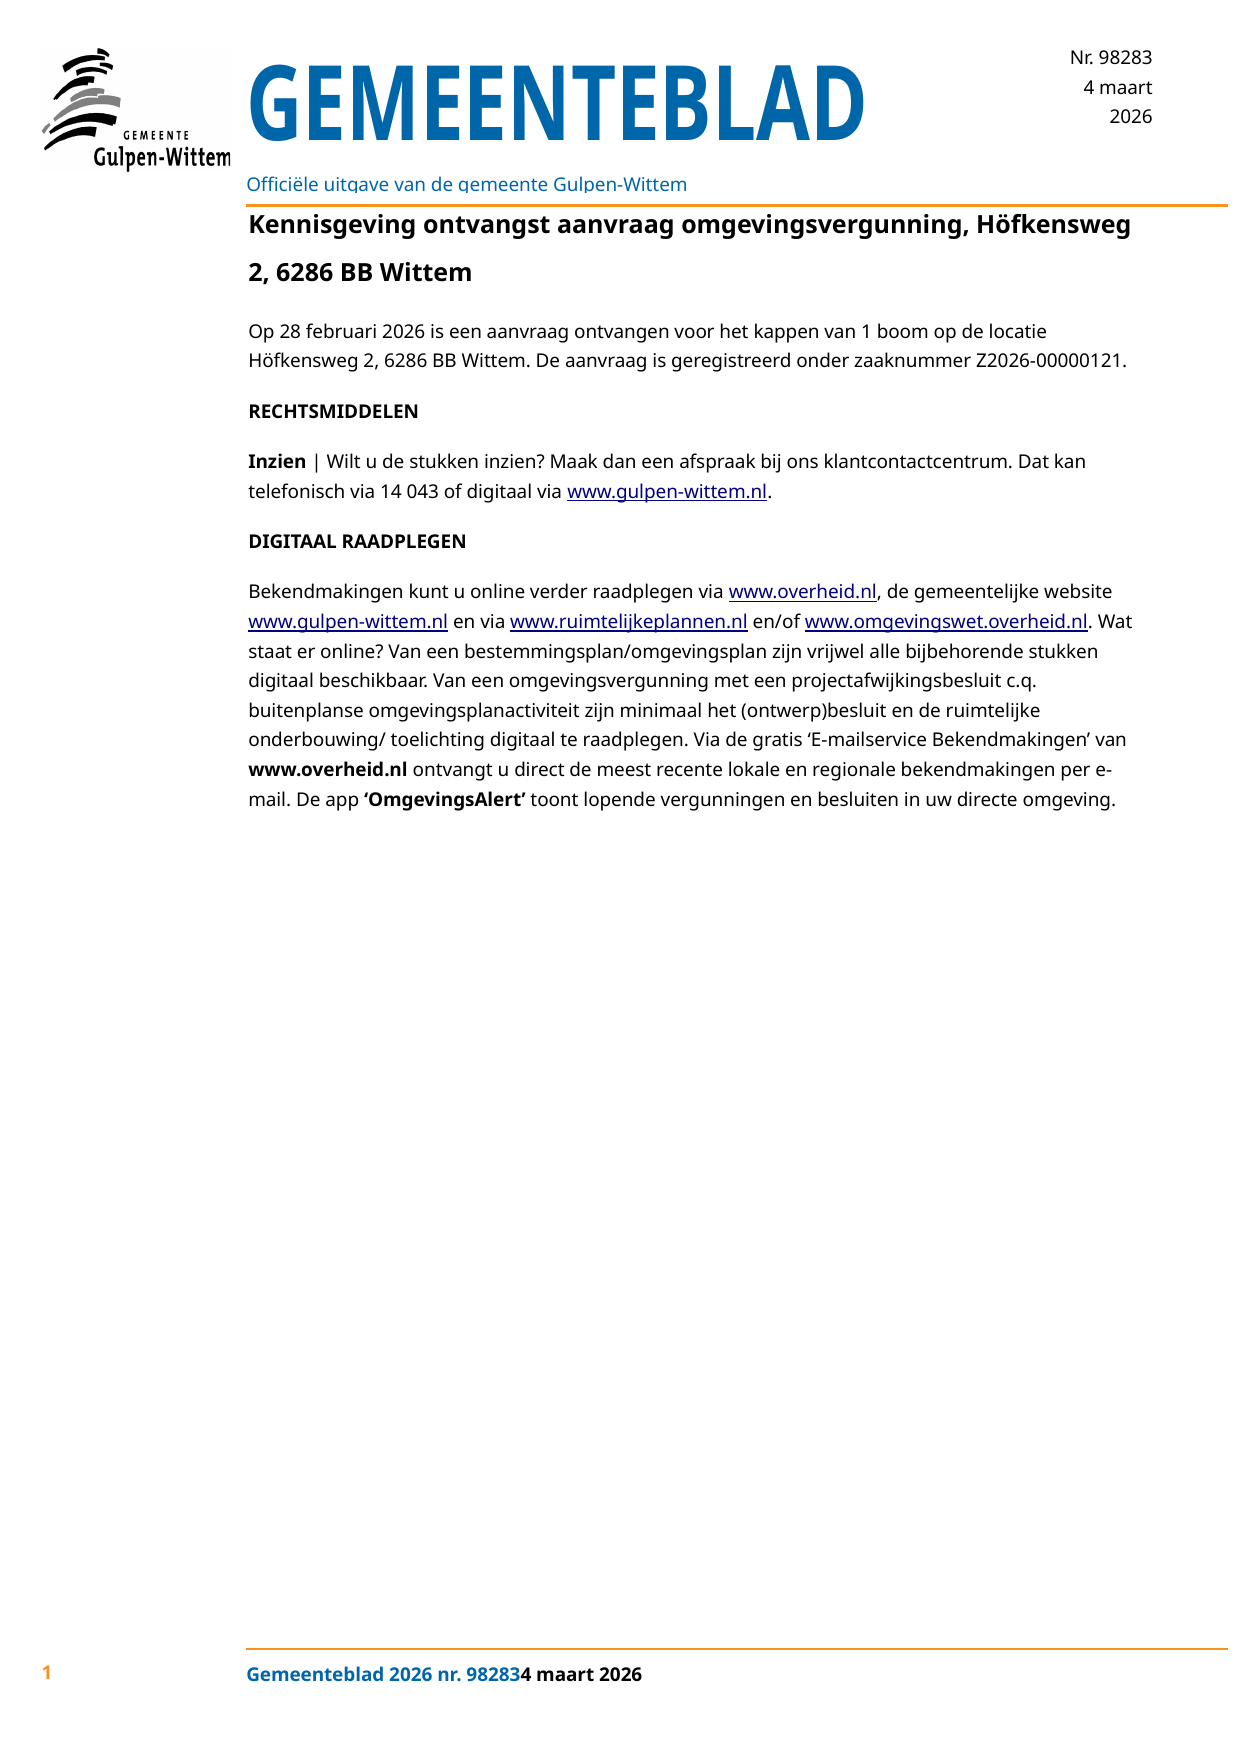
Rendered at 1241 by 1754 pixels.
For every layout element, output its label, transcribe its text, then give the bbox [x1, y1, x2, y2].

text DIGITAAL RAADPLEGEN [248, 528, 1152, 554]
text Bekendmakingen kunt u online verder raadplegen via www.overheid.nl, de gemeentelijke website www.gulpen-wittem.nl en via www.ruimtelijkeplannen.nl en/of www.omgevingswet.overheid.nl. Wat staat er online? Van een bestemmingsplan/omgevingsplan zijn vrijwel alle bijbehorende stukken digitaal beschikbaar. Van een omgevingsvergunning met een projectafwijkingsbesluit c.q. buitenplanse omgevingsplanactiviteit zijn minimaal het (ontwerp)besluit en de ruimtelijke onderbouwing/ toelichting digitaal te raadplegen. Via de gratis ‘E-mailservice Bekendmakingen’ van www.overheid.nl ontvangt u direct de meest recente lokale en regionale bekendmakingen per e-mail. De app ‘OmgevingsAlert’ toont lopende vergunningen en besluiten in uw directe omgeving. [248, 579, 1152, 812]
text Inzien | Wilt u de stukken inzien? Maak dan een afspraak bij ons klantcontactcentrum. Dat kan telefonisch via 14 043 of digitaal via www.gulpen-wittem.nl. [248, 448, 1152, 504]
text Op 28 februari 2026 is een aanvraag ontvangen voor het kappen van 1 boom op de locatie Höfkensweg 2, 6286 BB Wittem. De aanvraag is geregistreerd onder zaaknummer Z2026-00000121. [248, 318, 1152, 373]
text Kennisgeving ontvangst aanvraag omgevingsvergunning, Höfkensweg 2, 6286 BB Wittem [248, 207, 1152, 288]
text RECHTSMIDDELEN [248, 398, 1152, 424]
picture [41, 47, 231, 172]
